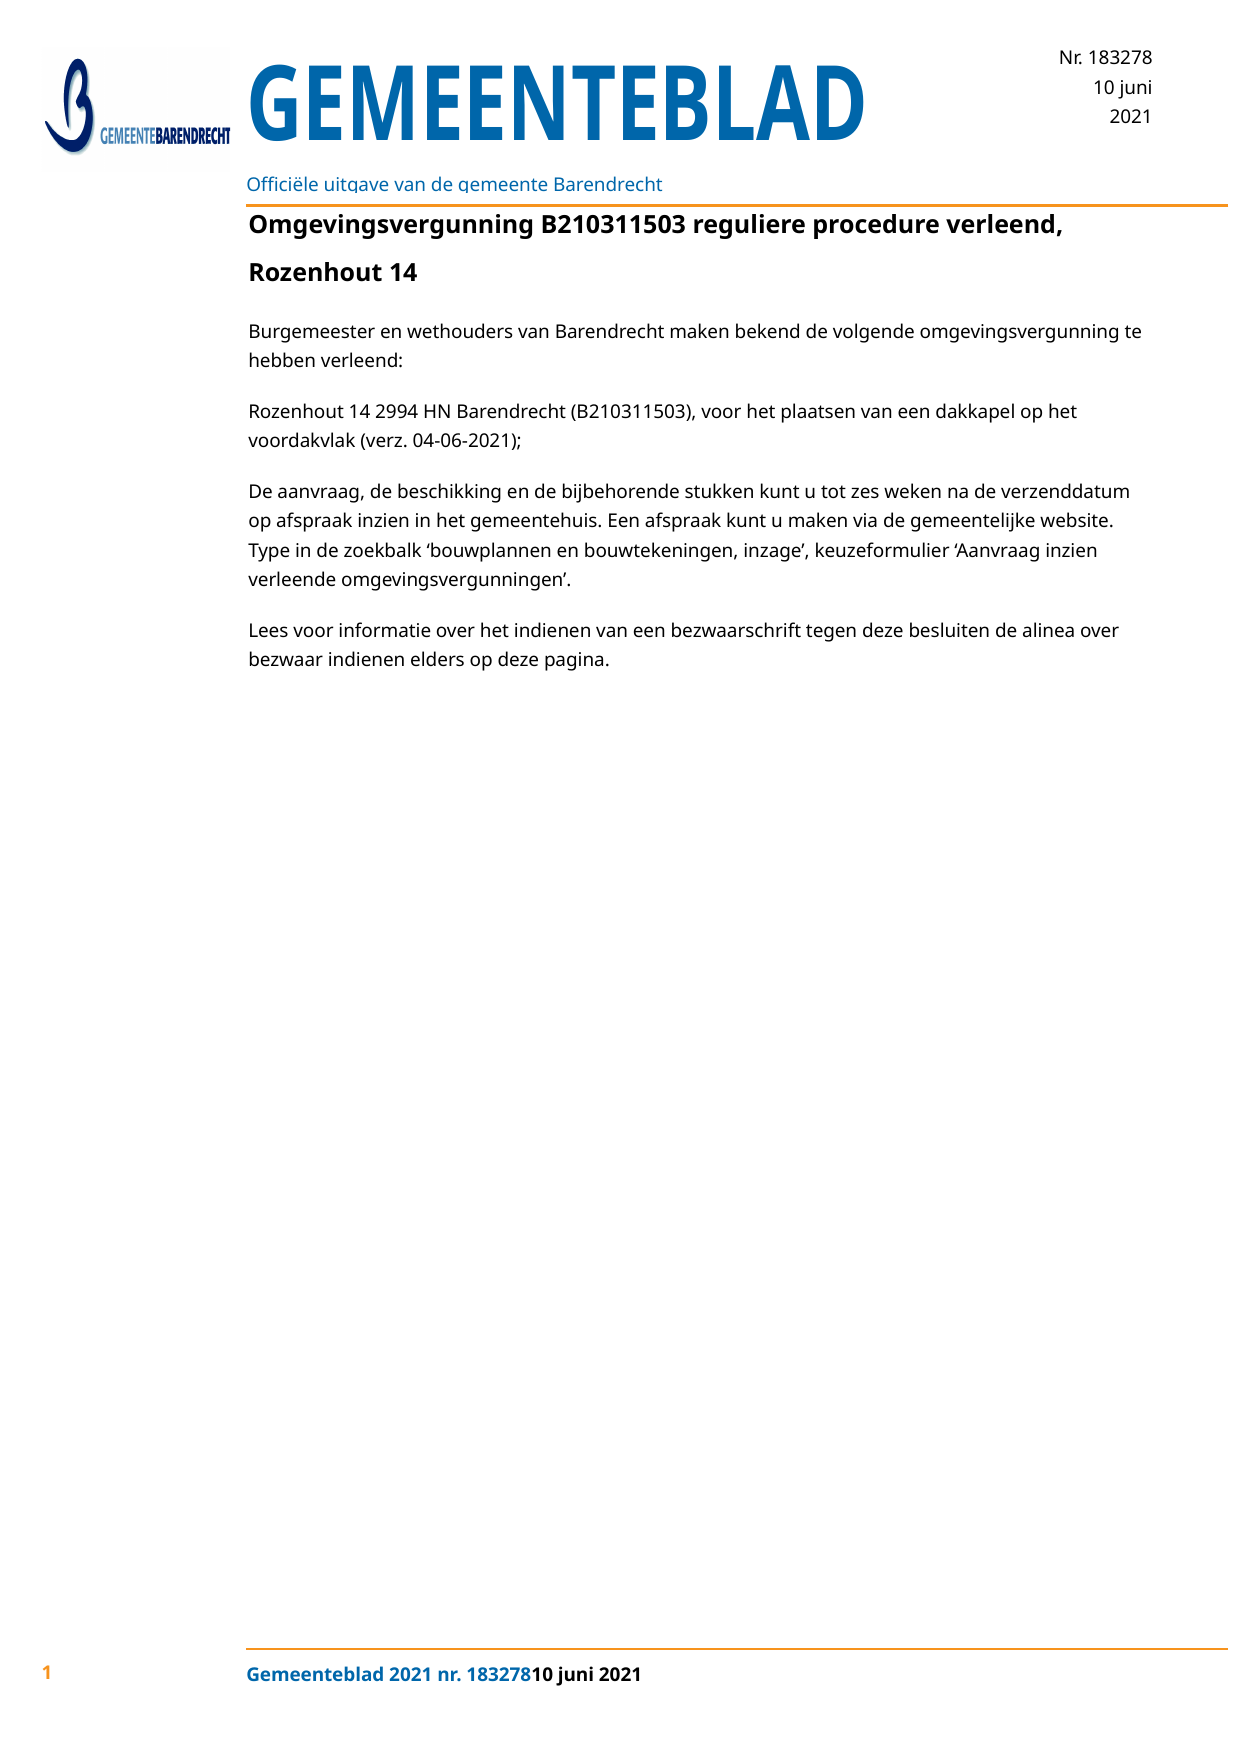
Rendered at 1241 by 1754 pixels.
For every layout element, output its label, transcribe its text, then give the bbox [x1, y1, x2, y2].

text Lees voor informatie over het indienen van een bezwaarschrift tegen deze besluiten de alinea over bezwaar indienen elders op deze pagina. [248, 617, 1152, 672]
text Omgevingsvergunning B210311503 reguliere procedure verleend, Rozenhout 14 [248, 207, 1152, 288]
text Rozenhout 14 2994 HN Barendrecht (B210311503), voor het plaatsen van een dakkapel op het voordakvlak (verz. 04-06-2021); [248, 398, 1152, 453]
text Burgemeester en wethouders van Barendrecht maken bekend de volgende omgevingsvergunning te hebben verleend: [248, 318, 1152, 373]
text De aanvraag, de beschikking en de bijbehorende stukken kunt u tot zes weken na de verzenddatum op afspraak inzien in het gemeentehuis. Een afspraak kunt u maken via de gemeentelijke website. Type in de zoekbalk ‘bouwplannen en bouwtekeningen, inzage’, keuzeformulier ‘Aanvraag inzien verleende omgevingsvergunningen’. [248, 478, 1152, 592]
picture [41, 47, 231, 172]
